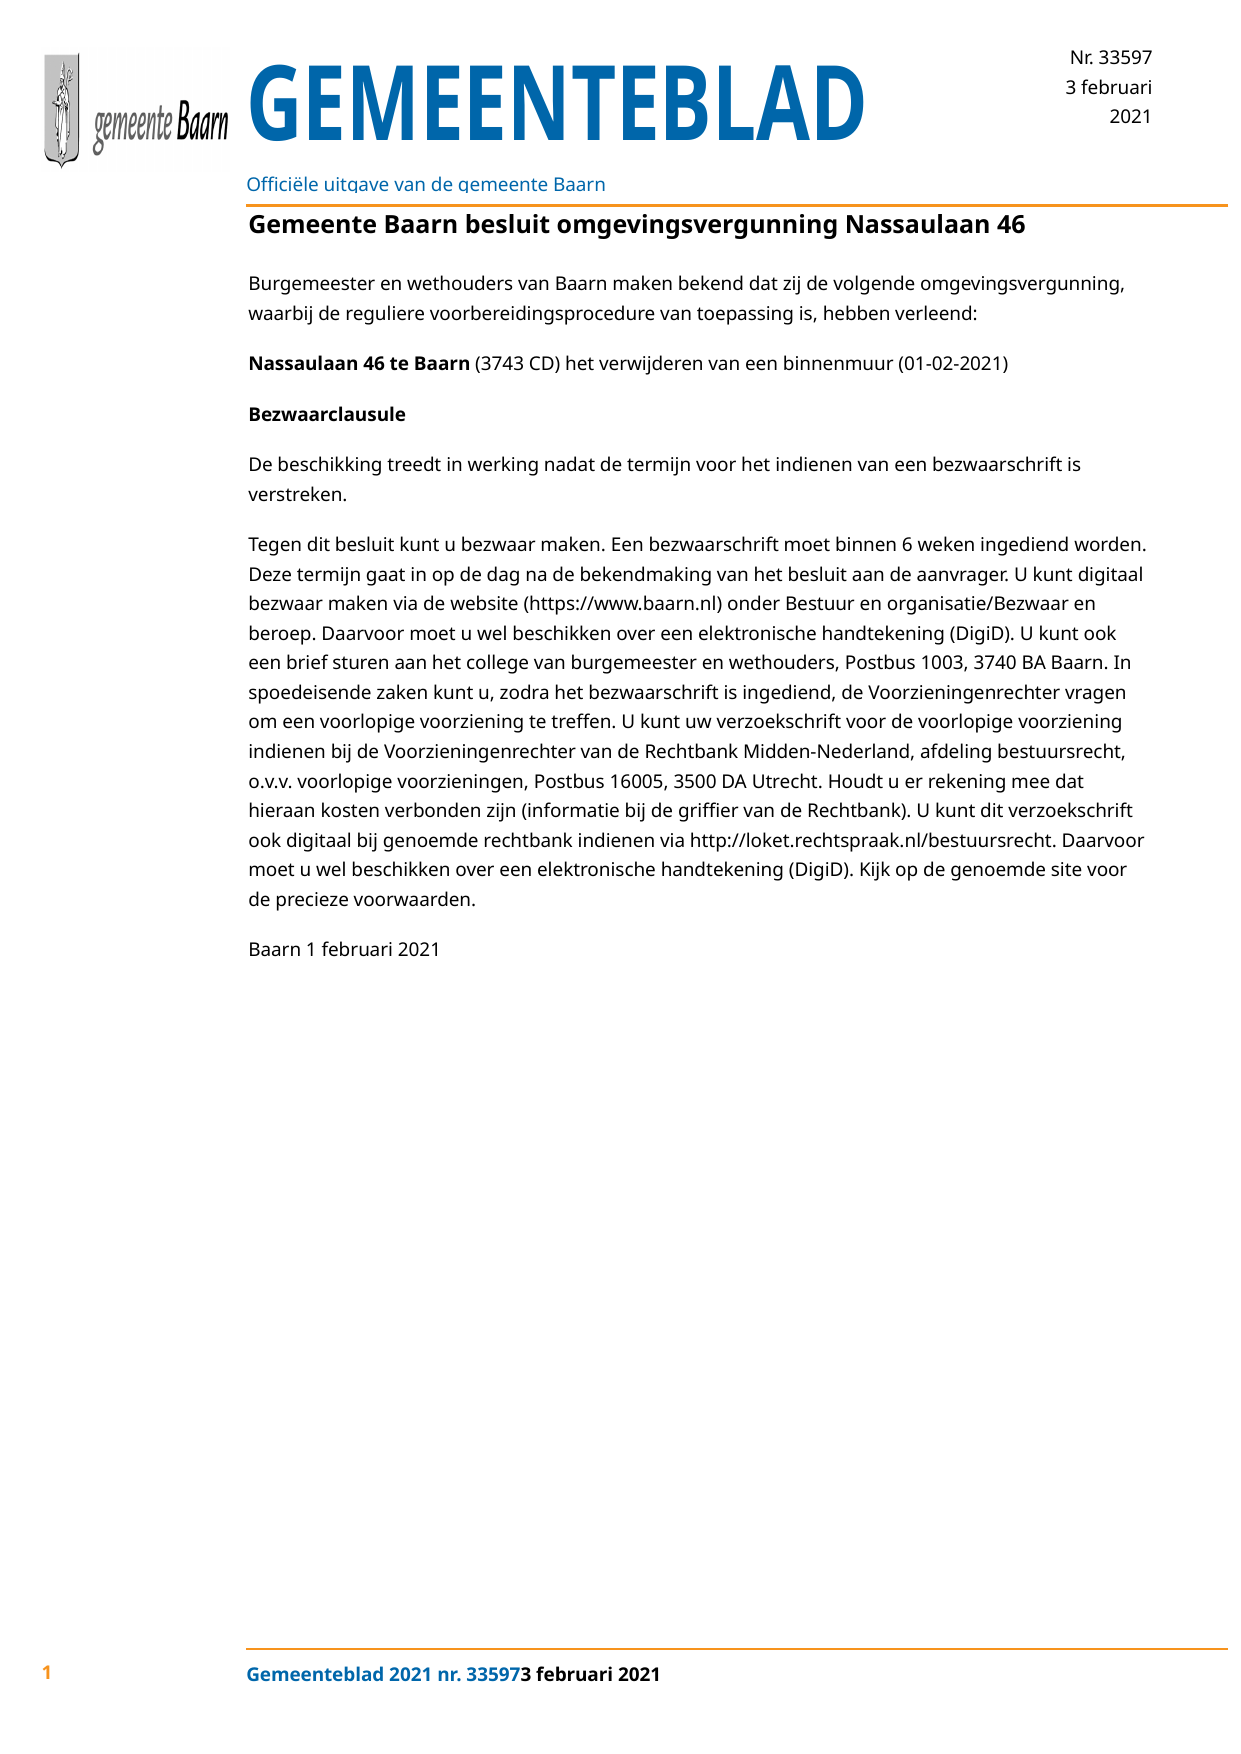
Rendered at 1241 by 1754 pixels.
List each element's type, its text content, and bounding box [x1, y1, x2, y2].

text Gemeente Baarn besluit omgevingsvergunning Nassaulaan 46 [248, 207, 1152, 241]
text De beschikking treedt in werking nadat de termijn voor het indienen van een bezwaarschrift is verstreken. [248, 451, 1152, 506]
text Baarn 1 februari 2021 [248, 937, 1152, 962]
picture [41, 47, 231, 172]
text Tegen dit besluit kunt u bezwaar maken. Een bezwaarschrift moet binnen 6 weken ingediend worden. Deze termijn gaat in op de dag na de bekendmaking van het besluit aan de aanvrager. U kunt digitaal bezwaar maken via de website (https://www.baarn.nl) onder Bestuur en organisatie/Bezwaar en beroep. Daarvoor moet u wel beschikken over een elektronische handtekening (DigiD). U kunt ook een brief sturen aan het college van burgemeester en wethouders, Postbus 1003, 3740 BA Baarn. In spoedeisende zaken kunt u, zodra het bezwaarschrift is ingediend, de Voorzieningenrechter vragen om een voorlopige voorziening te treffen. U kunt uw verzoekschrift voor de voorlopige voorziening indienen bij de Voorzieningenrechter van de Rechtbank Midden-Nederland, afdeling bestuursrecht, o.v.v. voorlopige voorzieningen, Postbus 16005, 3500 DA Utrecht. Houdt u er rekening mee dat hieraan kosten verbonden zijn (informatie bij de griffier van de Rechtbank). U kunt dit verzoekschrift ook digitaal bij genoemde rechtbank indienen via http://loket.rechtspraak.nl/bestuursrecht. Daarvoor moet u wel beschikken over een elektronische handtekening (DigiD). Kijk op de genoemde site voor de precieze voorwaarden. [248, 531, 1152, 912]
text Nassaulaan 46 te Baarn (3743 CD) het verwijderen van een binnenmuur (01-02-2021) [248, 350, 1152, 376]
text Bezwaarclausule [248, 401, 1152, 426]
text Burgemeester en wethouders van Baarn maken bekend dat zij de volgende omgevingsvergunning, waarbij de reguliere voorbereidingsprocedure van toepassing is, hebben verleend: [248, 270, 1152, 326]
